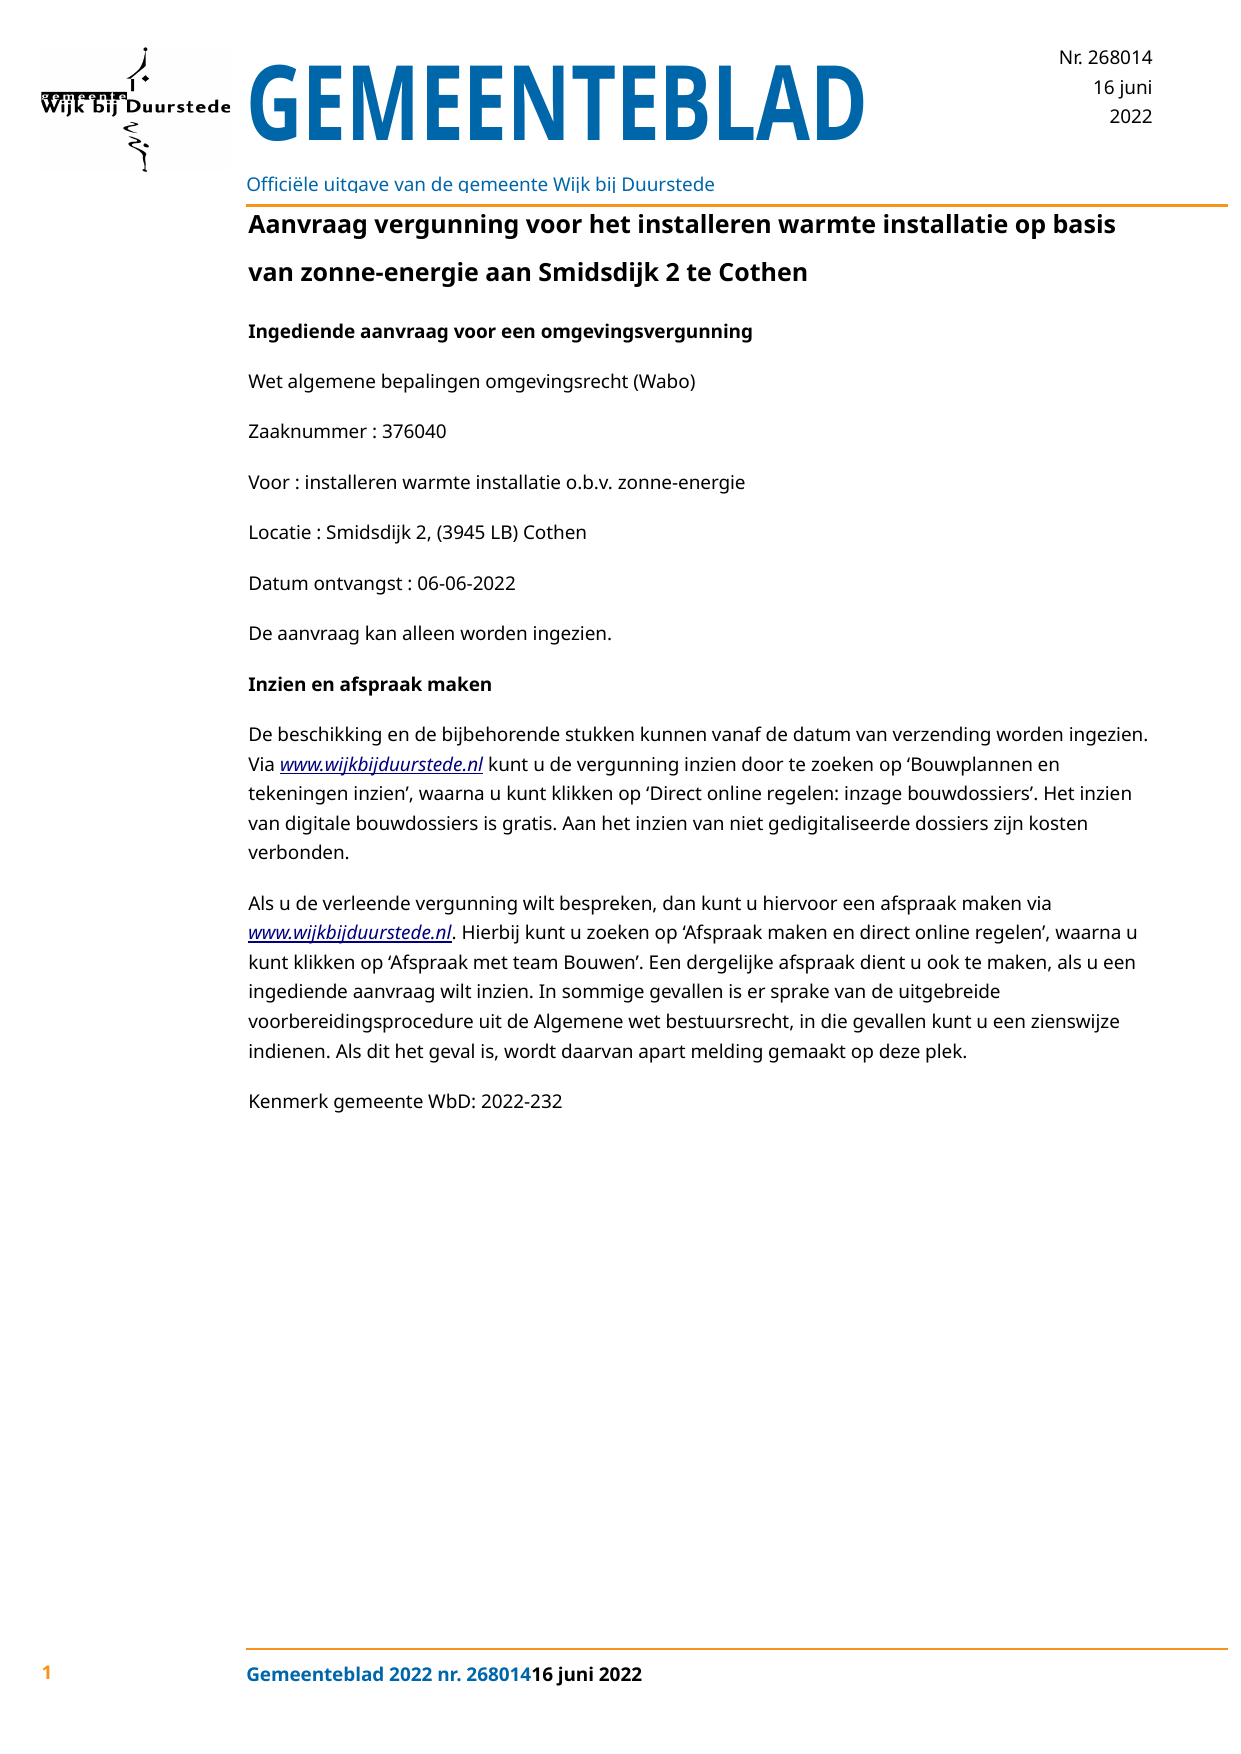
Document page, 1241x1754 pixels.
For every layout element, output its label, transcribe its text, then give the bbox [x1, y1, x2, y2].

text De beschikking en de bijbehorende stukken kunnen vanaf de datum van verzending worden ingezien. Via www.wijkbijduurstede.nl kunt u de vergunning inzien door te zoeken op ‘Bouwplannen en tekeningen inzien’, waarna u kunt klikken op ‘Direct online regelen: inzage bouwdossiers’. Het inzien van digitale bouwdossiers is gratis. Aan het inzien van niet gedigitaliseerde dossiers zijn kosten verbonden. [248, 721, 1152, 865]
text Inzien en afspraak maken [248, 671, 1152, 697]
text Kenmerk gemeente WbD: 2022-232 [248, 1088, 1152, 1114]
text Voor : installeren warmte installatie o.b.v. zonne-energie [248, 469, 1152, 495]
text Wet algemene bepalingen omgevingsrecht (Wabo) [248, 368, 1152, 394]
text Ingediende aanvraag voor een omgevingsvergunning [248, 318, 1152, 344]
text Als u de verleende vergunning wilt bespreken, dan kunt u hiervoor een afspraak maken via www.wijkbijduurstede.nl. Hierbij kunt u zoeken op ‘Afspraak maken en direct online regelen’, waarna u kunt klikken op ‘Afspraak met team Bouwen’. Een dergelijke afspraak dient u ook te maken, als u een ingediende aanvraag wilt inzien. In sommige gevallen is er sprake van de uitgebreide voorbereidingsprocedure uit de Algemene wet bestuursrecht, in die gevallen kunt u een zienswijze indienen. Als dit het geval is, wordt daarvan apart melding gemaakt op deze plek. [248, 890, 1152, 1064]
text Zaaknummer : 376040 [248, 419, 1152, 444]
text Locatie : Smidsdijk 2, (3945 LB) Cothen [248, 519, 1152, 545]
picture [41, 47, 231, 172]
text Aanvraag vergunning voor het installeren warmte installatie op basis van zonne-energie aan Smidsdijk 2 te Cothen [248, 207, 1152, 288]
text De aanvraag kan alleen worden ingezien. [248, 620, 1152, 646]
text Datum ontvangst : 06-06-2022 [248, 570, 1152, 596]
